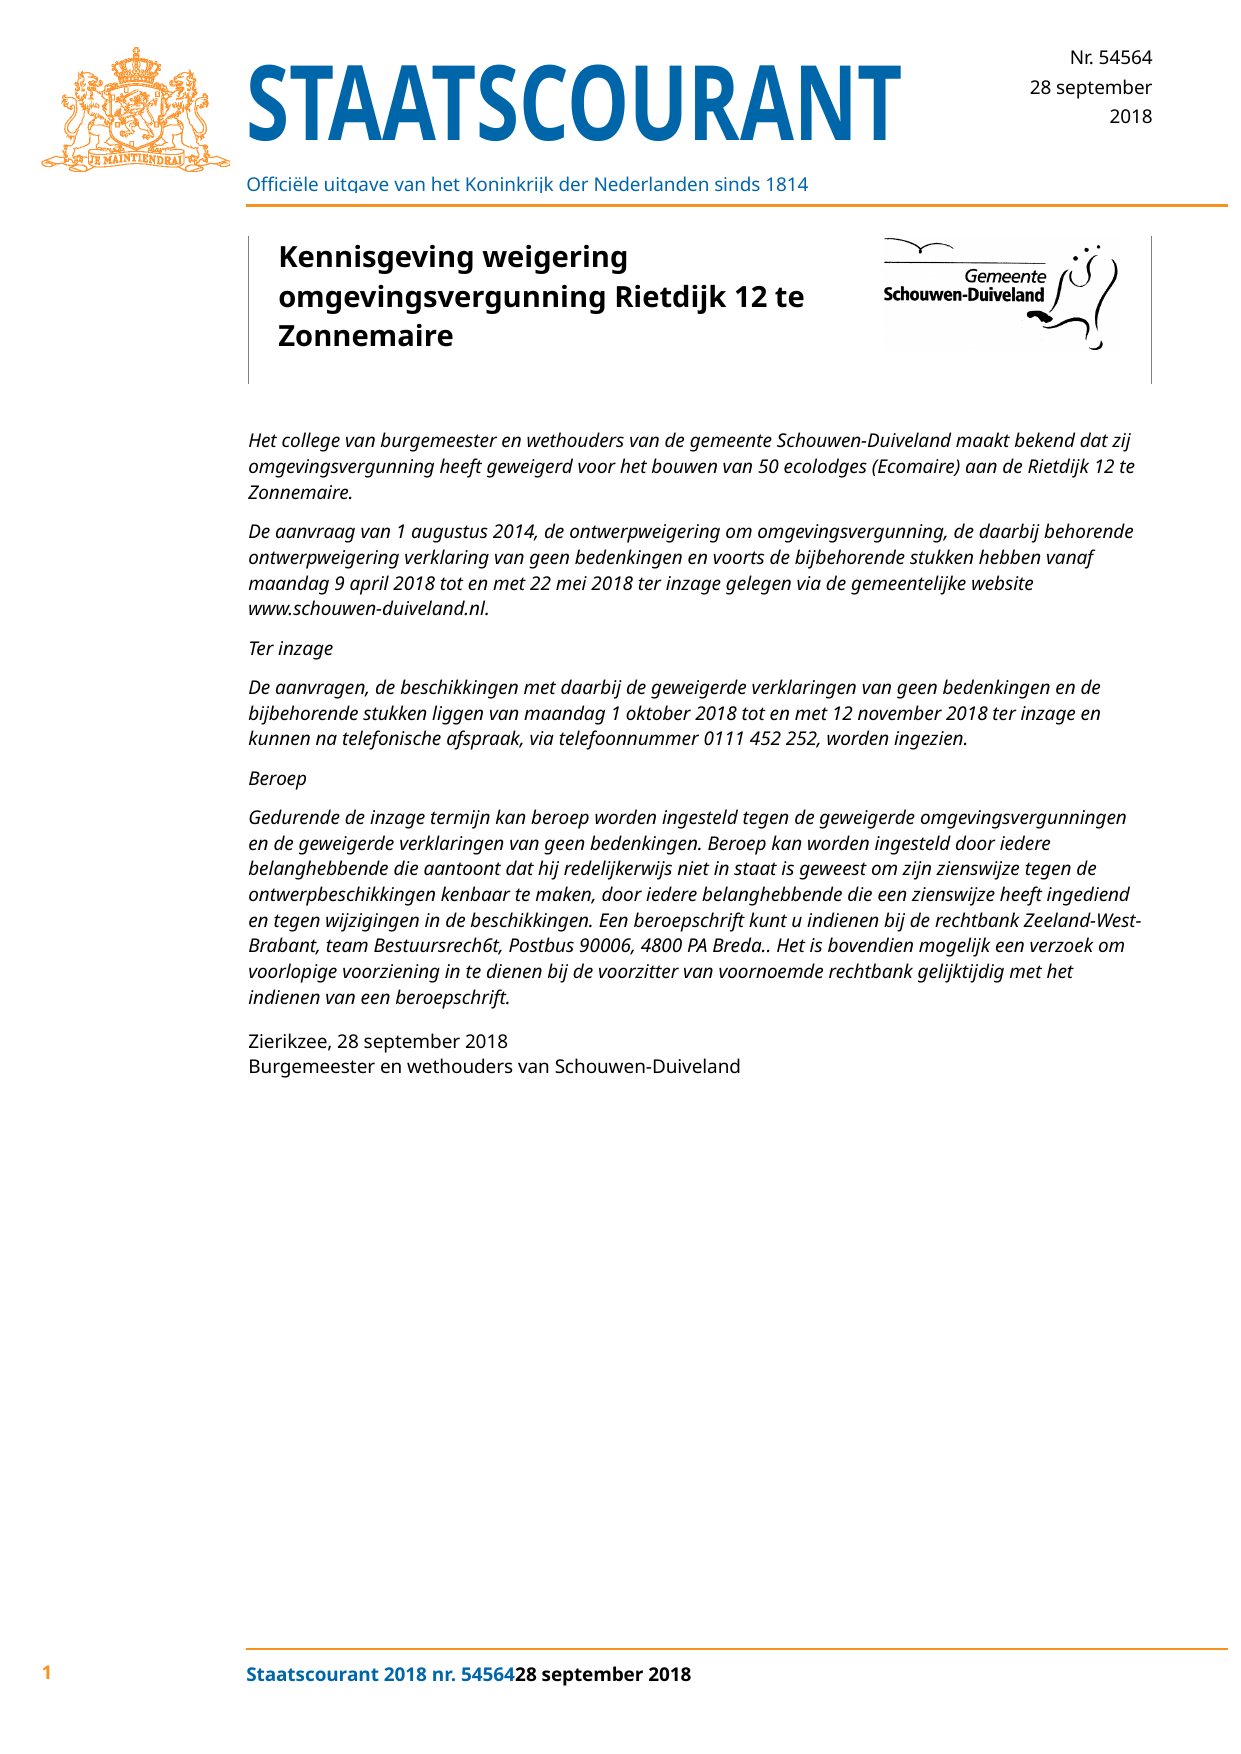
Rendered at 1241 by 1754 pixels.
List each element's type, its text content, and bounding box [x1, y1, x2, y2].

text De aanvraag van 1 augustus 2014, de ontwerpweigering om omgevingsvergunning, de daarbij behorende ontwerpweigering verklaring van geen bedenkingen en voorts de bijbehorende stukken hebben vanaf maandag 9 april 2018 tot en met 22 mei 2018 ter inzage gelegen via de gemeentelijke website www.schouwen-duiveland.nl. [248, 518, 1152, 621]
picture [882, 236, 1119, 351]
text Ter inzage [248, 635, 1152, 660]
text Burgemeester en wethouders van Schouwen-Duiveland [248, 1054, 1152, 1079]
table_header Kennisgeving weigering omgevingsvergunning Rietdijk 12 te Zonnemaire [249, 236, 850, 384]
text Het college van burgemeester en wethouders van de gemeente Schouwen-Duiveland maakt bekend dat zij omgevingsvergunning heeft geweigerd voor het bouwen van 50 ecolodges (Ecomaire) aan de Rietdijk 12 te Zonnemaire. [248, 427, 1152, 505]
text De aanvragen, de beschikkingen met daarbij de geweigerde verklaringen van geen bedenkingen en de bijbehorende stukken liggen van maandag 1 oktober 2018 tot en met 12 november 2018 ter inzage en kunnen na telefonische afspraak, via telefoonnummer 0111 452 252, worden ingezien. [248, 674, 1152, 751]
table_header [850, 236, 1151, 384]
text Zierikzee, 28 september 2018 [248, 1028, 1152, 1054]
text Beroep [248, 765, 1152, 790]
picture [41, 47, 231, 172]
text Gedurende de inzage termijn kan beroep worden ingesteld tegen de geweigerde omgevingsvergunningen en de geweigerde verklaringen van geen bedenkingen. Beroep kan worden ingesteld door iedere belanghebbende die aantoont dat hij redelijkerwijs niet in staat is geweest om zijn zienswijze tegen de ontwerpbeschikkingen kenbaar te maken, door iedere belanghebbende die een zienswijze heeft ingediend en tegen wijzigingen in de beschikkingen. Een beroepschrift kunt u indienen bij de rechtbank Zeeland-West-Brabant, team Bestuursrech6t, Postbus 90006, 4800 PA Breda.. Het is bovendien mogelijk een verzoek om voorlopige voorziening in te dienen bij de voorzitter van voornoemde rechtbank gelijktijdig met het indienen van een beroepschrift. [248, 804, 1152, 1010]
